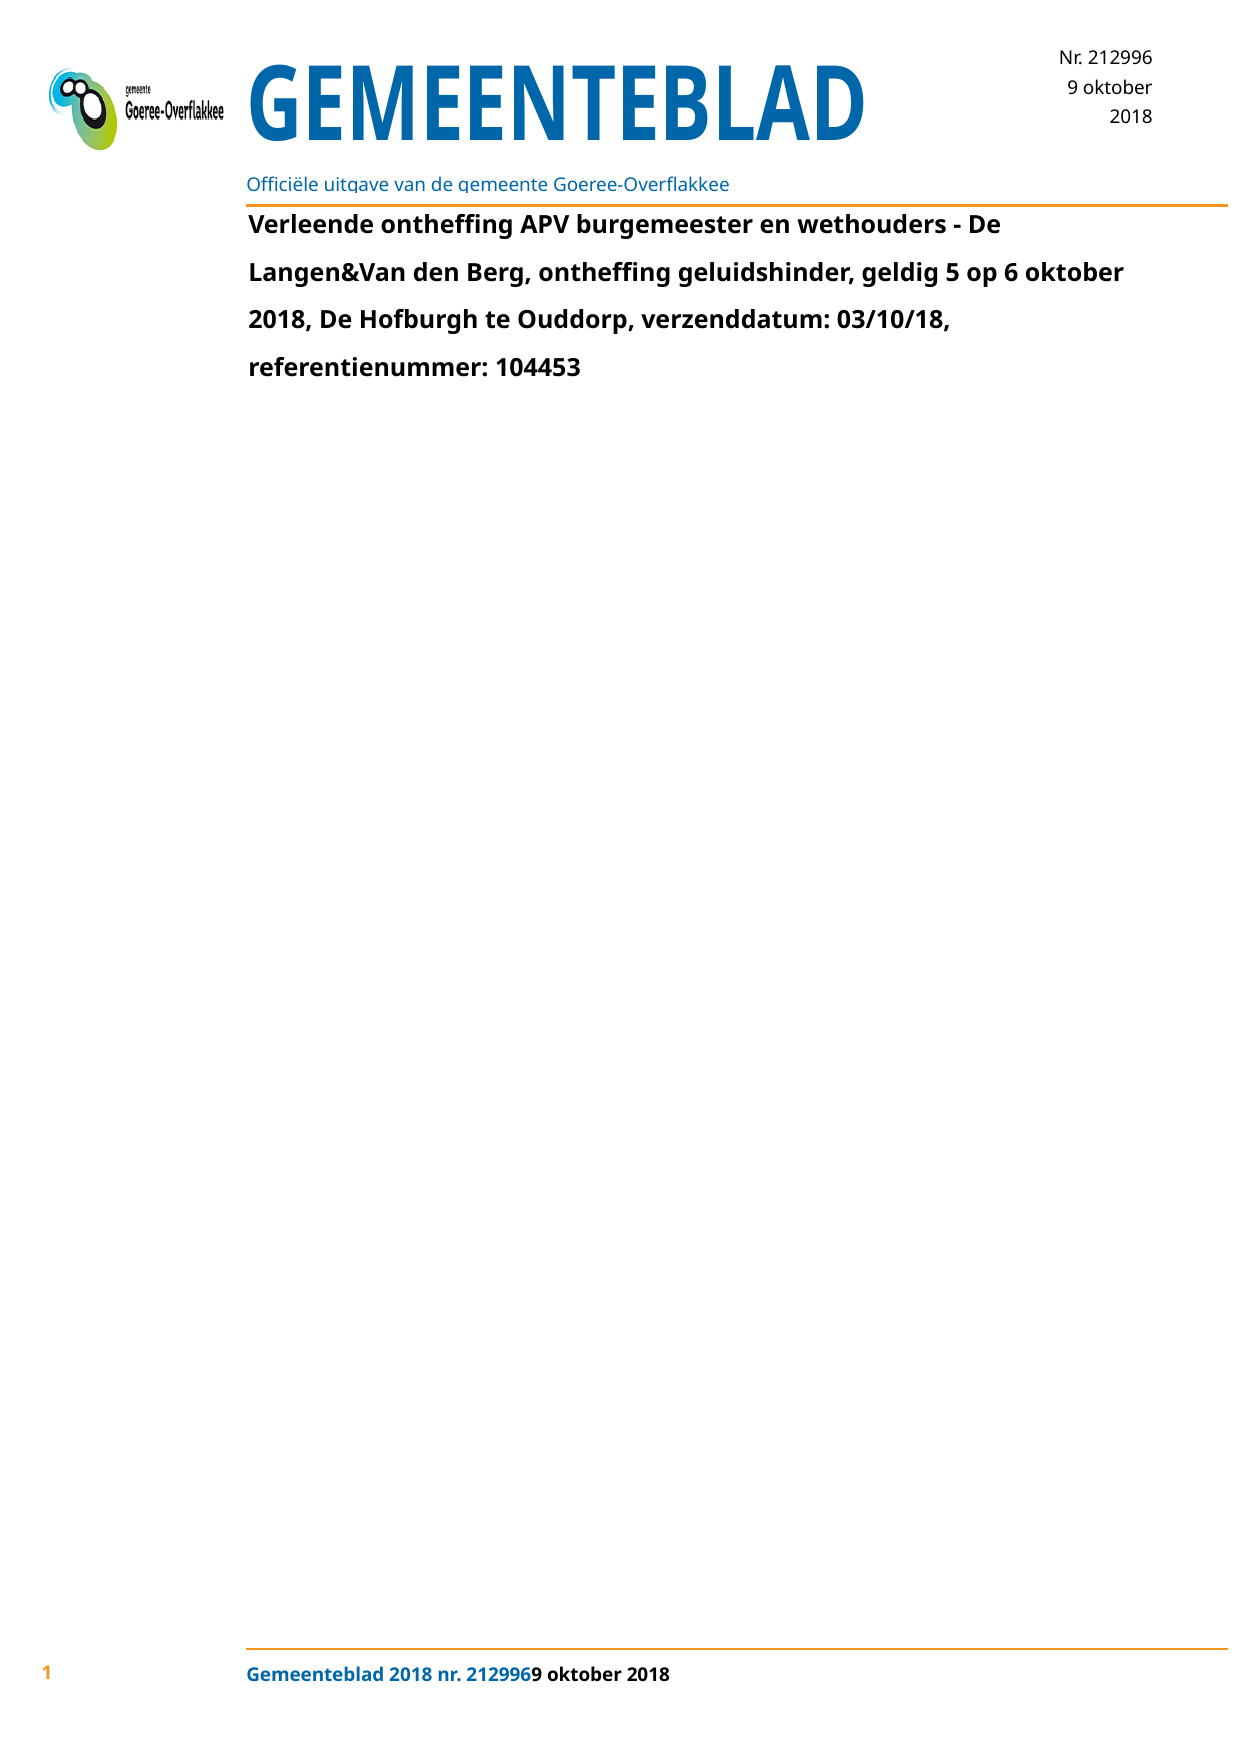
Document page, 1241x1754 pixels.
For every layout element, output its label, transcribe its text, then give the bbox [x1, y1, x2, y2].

picture [41, 47, 231, 172]
text Verleende ontheffing APV burgemeester en wethouders - De Langen&Van den Berg, ontheffing geluidshinder, geldig 5 op 6 oktober 2018, De Hofburgh te Ouddorp, verzenddatum: 03/10/18, referentienummer: 104453 [248, 207, 1152, 384]
